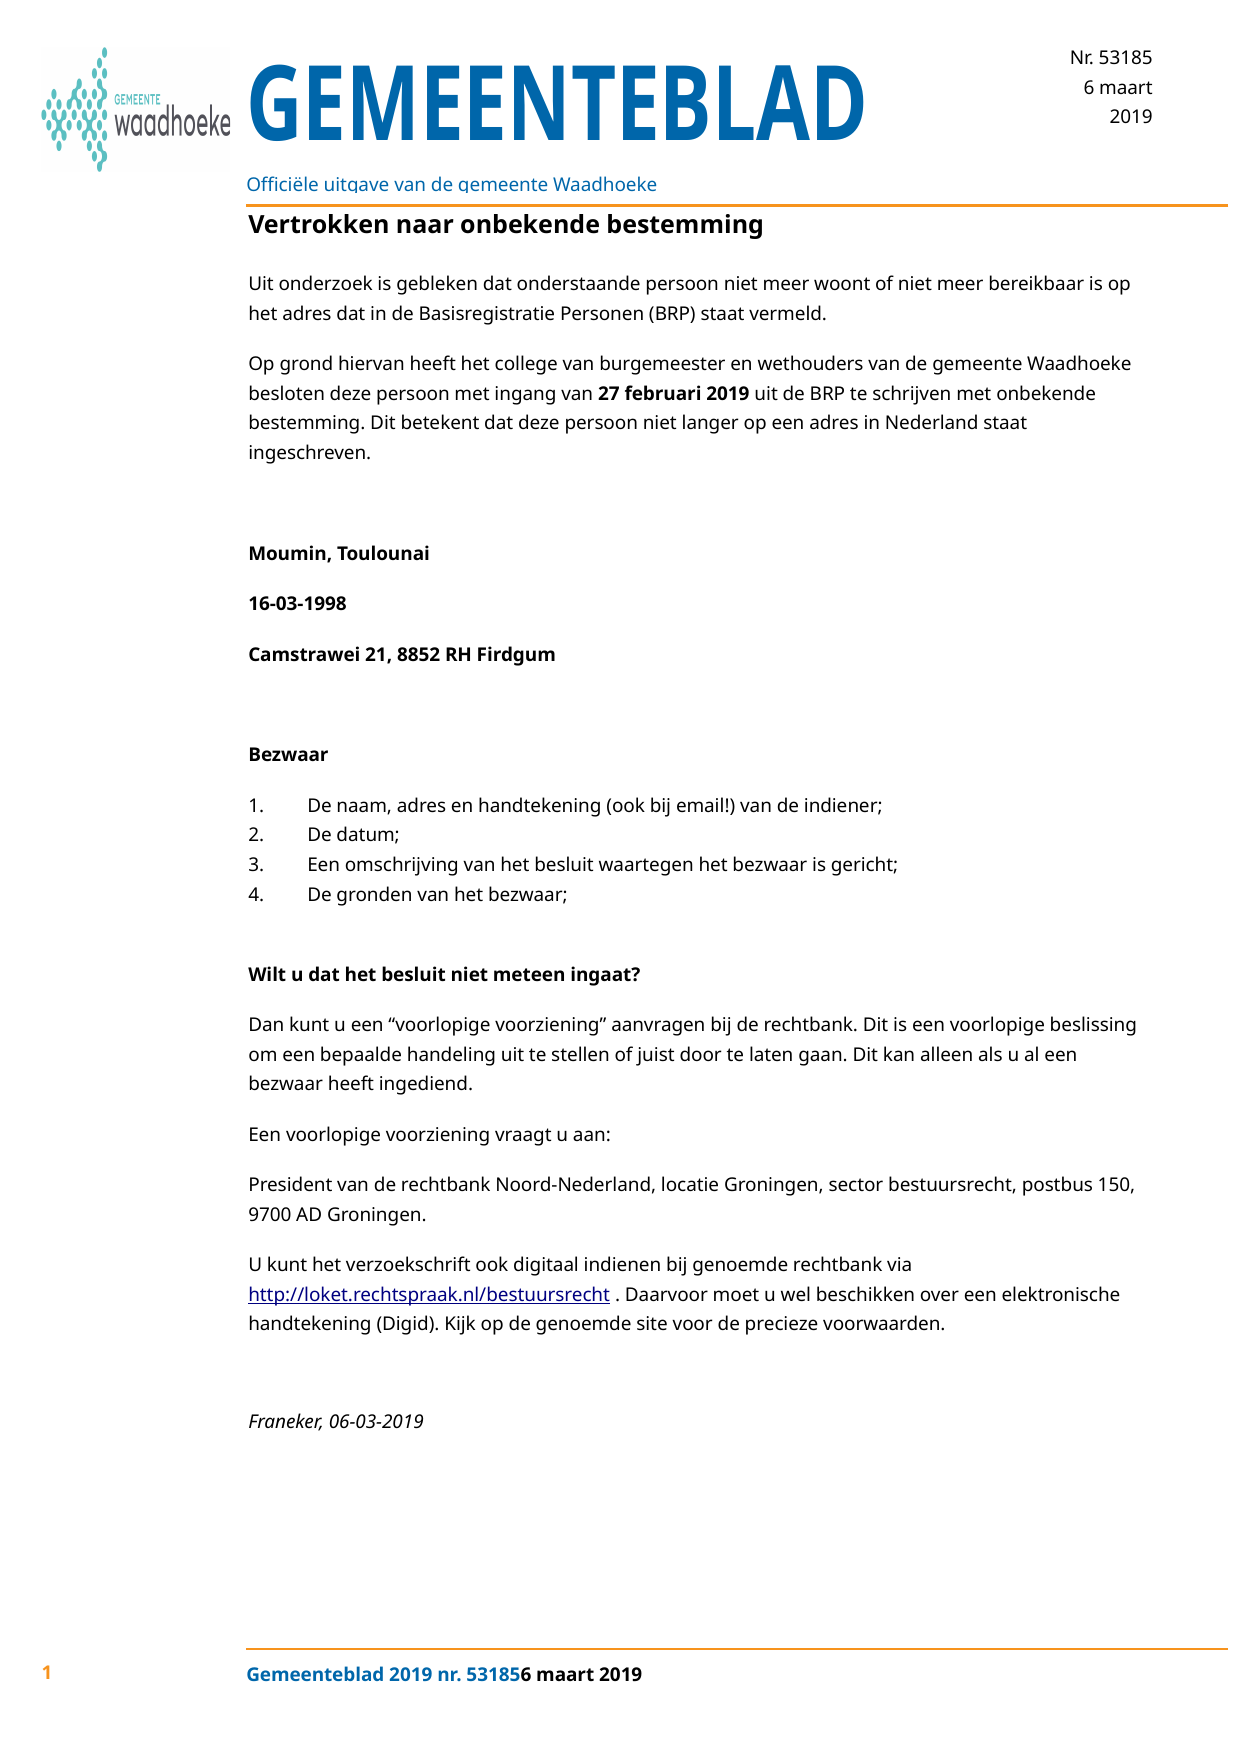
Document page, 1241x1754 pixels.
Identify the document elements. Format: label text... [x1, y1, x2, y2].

text Wilt u dat het besluit niet meteen ingaat? [248, 961, 1152, 986]
picture [41, 47, 231, 172]
text Camstrawei 21, 8852 RH Firdgum [248, 641, 1152, 666]
text President van de rechtbank Noord-Nederland, locatie Groningen, sector bestuursrecht, postbus 150, 9700 AD Groningen. [248, 1171, 1152, 1226]
text Uit onderzoek is gebleken dat onderstaande persoon niet meer woont of niet meer bereikbaar is op het adres dat in de Basisregistratie Personen (BRP) staat vermeld. [248, 270, 1152, 326]
text Franeker, 06-03-2019 [248, 1408, 1152, 1434]
list De gronden van het bezwaar; [248, 881, 1152, 906]
text Dan kunt u een “voorlopige voorziening” aanvragen bij de rechtbank. Dit is een voorlopige beslissing om een bepaalde handeling uit te stellen of juist door te laten gaan. Dit kan alleen als u al een bezwaar heeft ingediend. [248, 1011, 1152, 1096]
text Bezwaar [248, 742, 1152, 767]
list De datum; [248, 822, 1152, 847]
list Een omschrijving van het besluit waartegen het bezwaar is gericht; [248, 851, 1152, 877]
text U kunt het verzoekschrift ook digitaal indienen bij genoemde rechtbank via http://loket.rechtspraak.nl/bestuursrecht . Daarvoor moet u wel beschikken over een elektronische handtekening (Digid). Kijk op de genoemde site voor de precieze voorwaarden. [248, 1251, 1152, 1336]
text 16-03-1998 [248, 590, 1152, 616]
text Moumin, Toulounai [248, 540, 1152, 566]
text Vertrokken naar onbekende bestemming [248, 207, 1152, 241]
text Een voorlopige voorziening vraagt u aan: [248, 1121, 1152, 1146]
list De naam, adres en handtekening (ook bij email!) van de indiener; [248, 792, 1152, 818]
text Op grond hiervan heeft het college van burgemeester en wethouders van de gemeente Waadhoeke besloten deze persoon met ingang van 27 februari 2019 uit de BRP te schrijven met onbekende bestemming. Dit betekent dat deze persoon niet langer op een adres in Nederland staat ingeschreven. [248, 350, 1152, 465]
